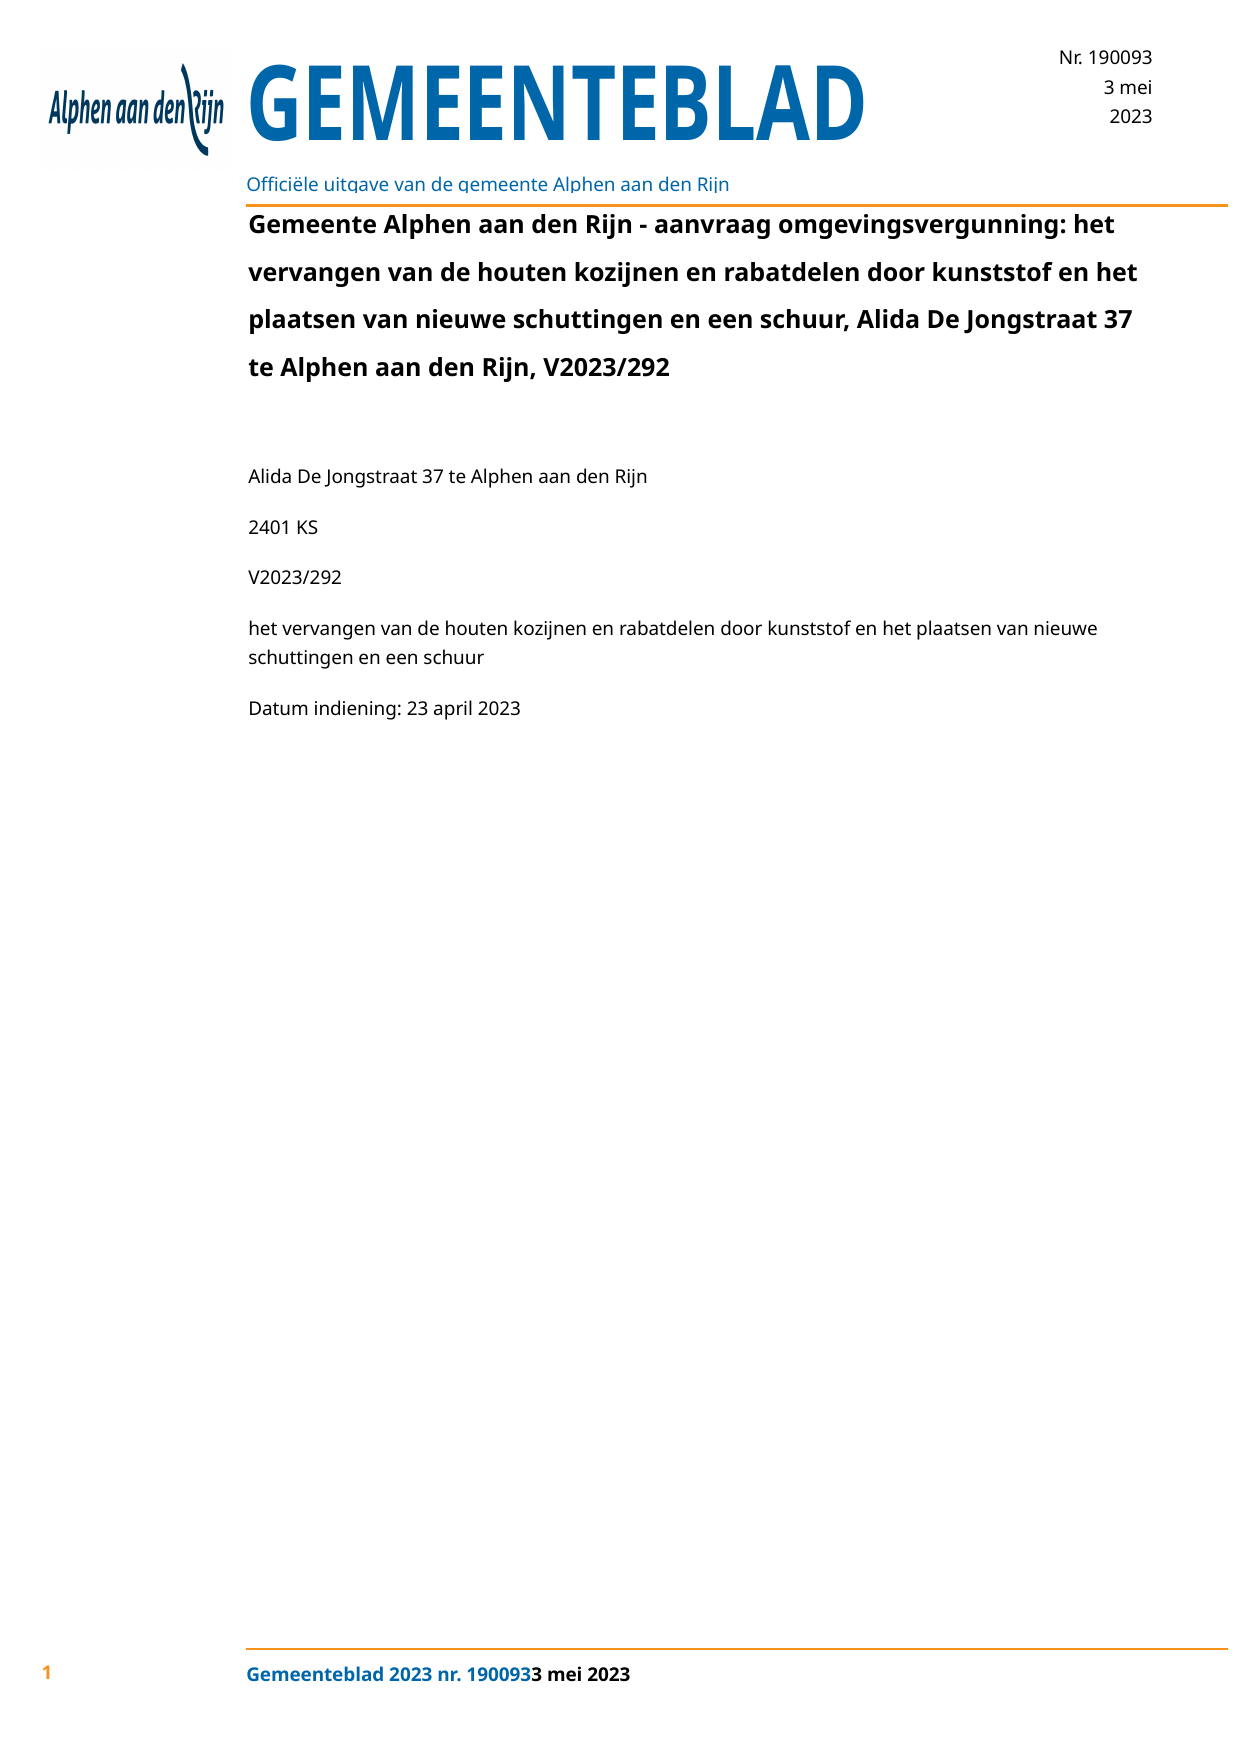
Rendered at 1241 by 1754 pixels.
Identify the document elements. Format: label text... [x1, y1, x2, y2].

text Datum indiening: 23 april 2023 [248, 695, 1152, 721]
text V2023/292 [248, 564, 1152, 590]
text het vervangen van de houten kozijnen en rabatdelen door kunststof en het plaatsen van nieuwe schuttingen en een schuur [248, 615, 1152, 670]
text 2401 KS [248, 514, 1152, 540]
text Alida De Jongstraat 37 te Alphen aan den Rijn [248, 463, 1152, 489]
text Gemeente Alphen aan den Rijn - aanvraag omgevingsvergunning: het vervangen van de houten kozijnen en rabatdelen door kunststof en het plaatsen van nieuwe schuttingen en een schuur, Alida De Jongstraat 37 te Alphen aan den Rijn, V2023/292 [248, 207, 1152, 384]
picture [41, 47, 231, 172]
